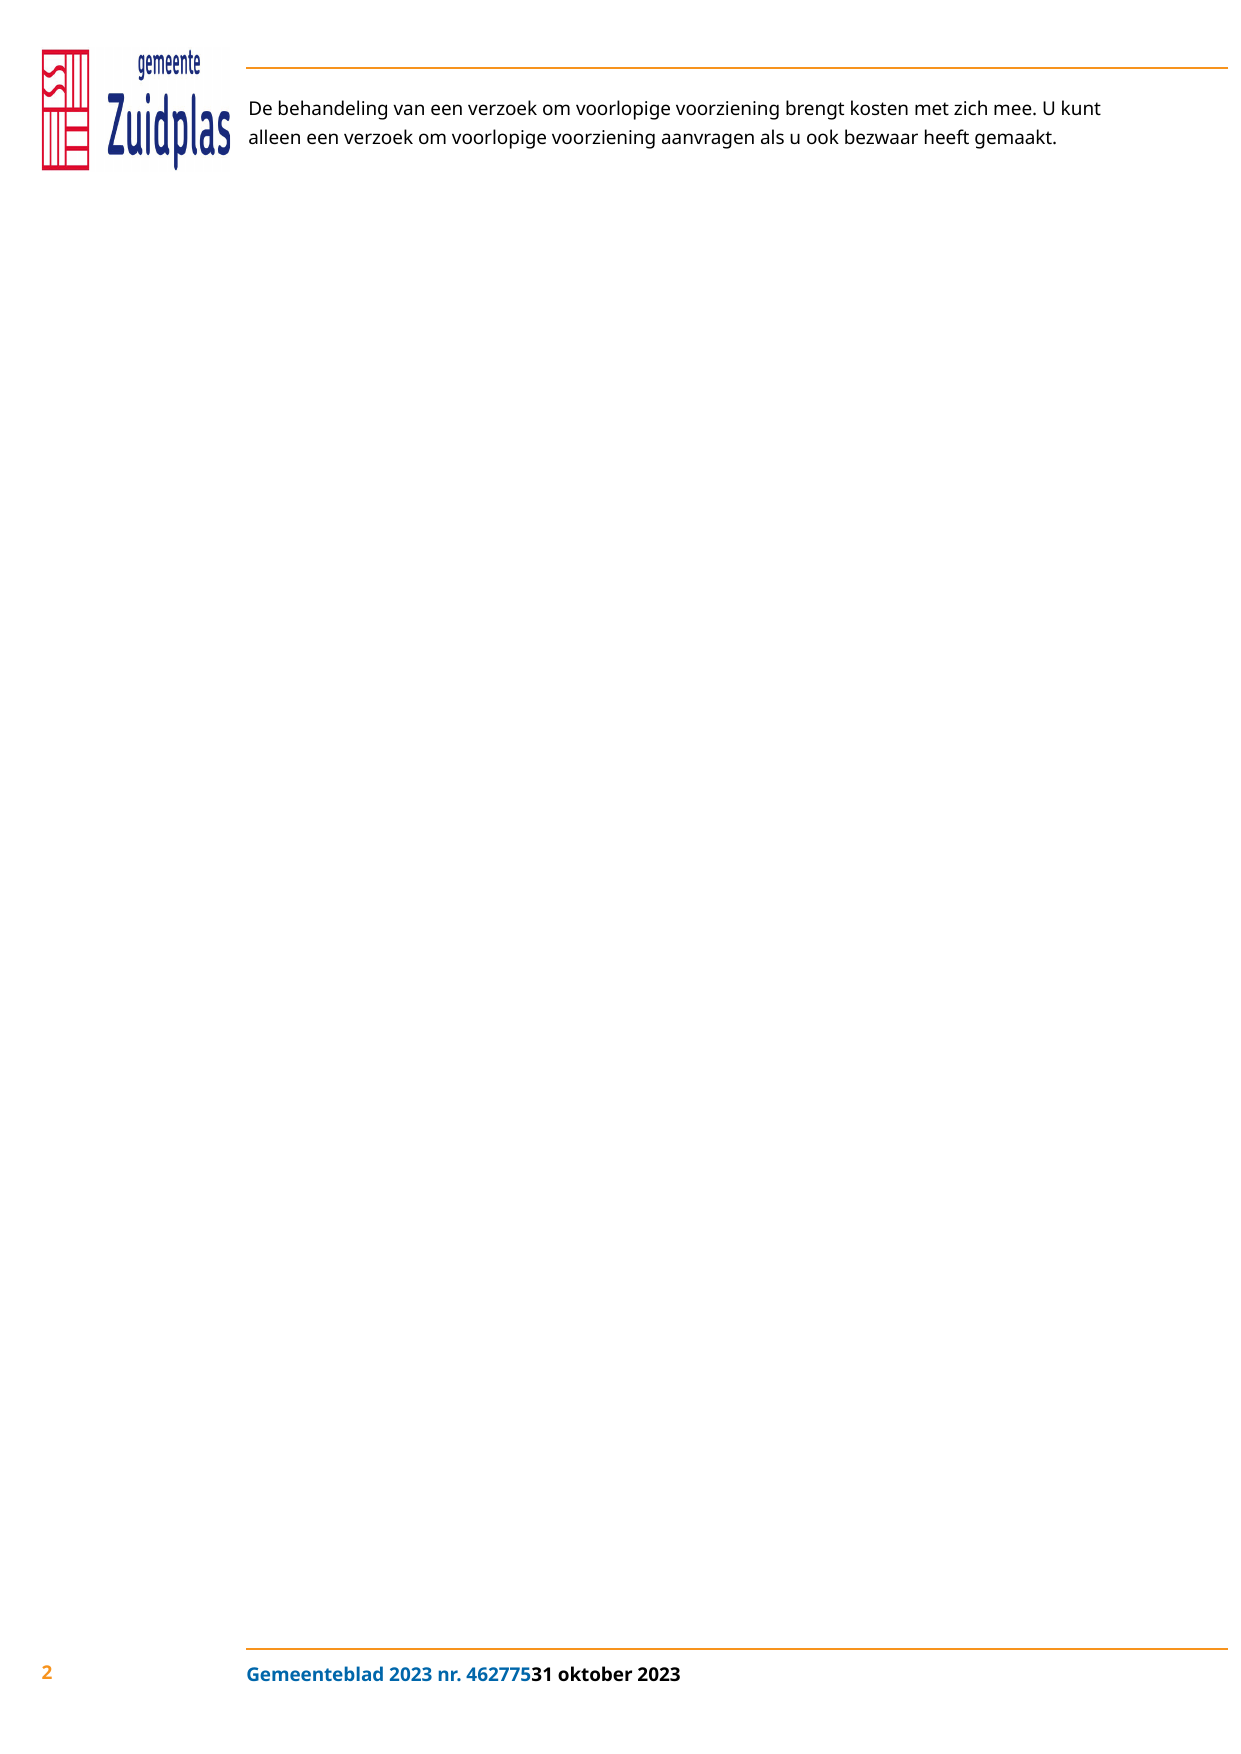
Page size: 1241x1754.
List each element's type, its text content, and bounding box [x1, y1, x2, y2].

text De behandeling van een verzoek om voorlopige voorziening brengt kosten met zich mee. U kunt alleen een verzoek om voorlopige voorziening aanvragen als u ook bezwaar heeft gemaakt. [248, 95, 1152, 150]
picture [41, 47, 231, 172]
